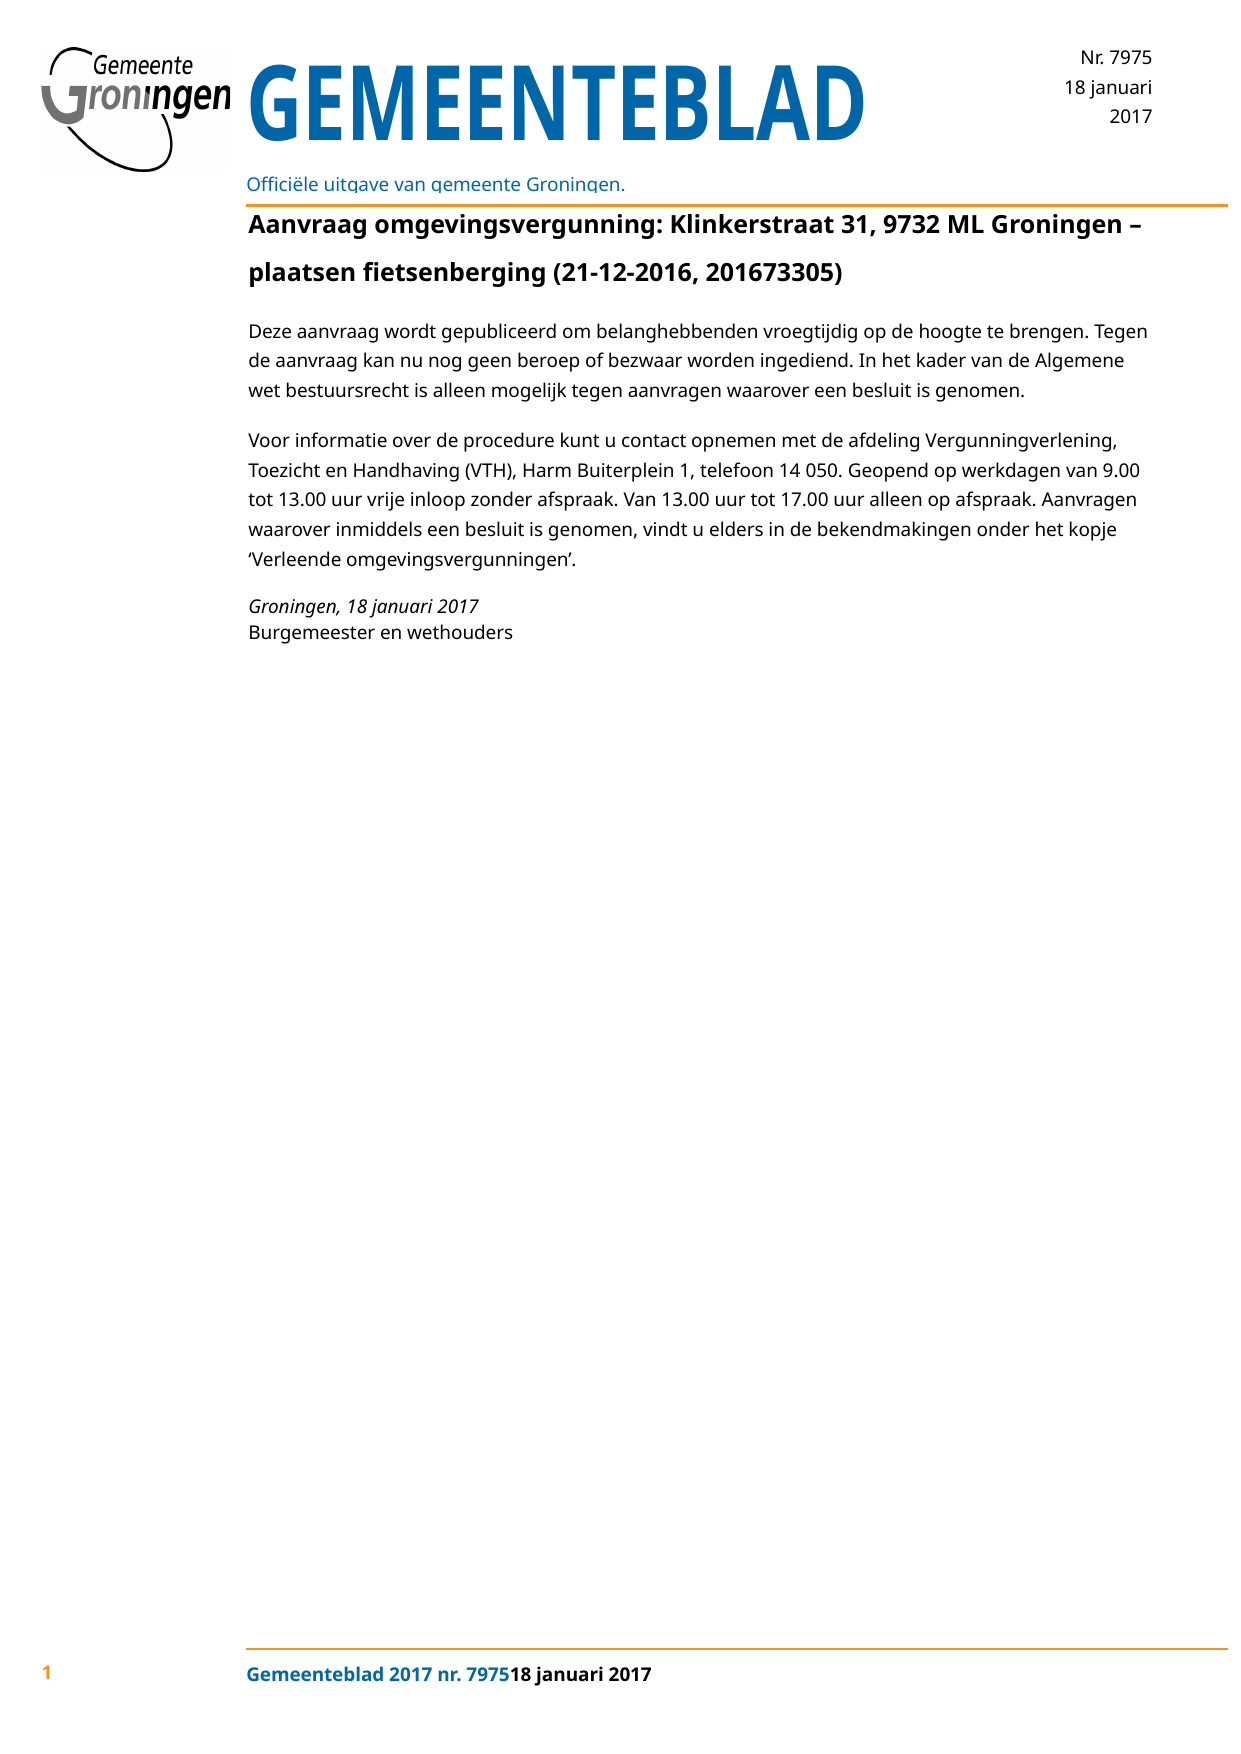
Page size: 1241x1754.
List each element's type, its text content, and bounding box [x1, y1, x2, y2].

text Burgemeester en wethouders [248, 619, 1152, 645]
text Groningen, 18 januari 2017 [248, 594, 1152, 619]
picture [41, 47, 231, 172]
text Voor informatie over de procedure kunt u contact opnemen met de afdeling Vergunningverlening, Toezicht en Handhaving (VTH), Harm Buiterplein 1, telefoon 14 050. Geopend op werkdagen van 9.00 tot 13.00 uur vrije inloop zonder afspraak. Van 13.00 uur tot 17.00 uur alleen op afspraak. Aanvragen waarover inmiddels een besluit is genomen, vindt u elders in de bekendmakingen onder het kopje ‘Verleende omgevingsvergunningen’. [248, 427, 1152, 572]
text Aanvraag omgevingsvergunning: Klinkerstraat 31, 9732 ML Groningen – plaatsen fietsenberging (21-12-2016, 201673305) [248, 207, 1152, 288]
text Deze aanvraag wordt gepubliceerd om belanghebbenden vroegtijdig op de hoogte te brengen. Tegen de aanvraag kan nu nog geen beroep of bezwaar worden ingediend. In het kader van de Algemene wet bestuursrecht is alleen mogelijk tegen aanvragen waarover een besluit is genomen. [248, 318, 1152, 403]
